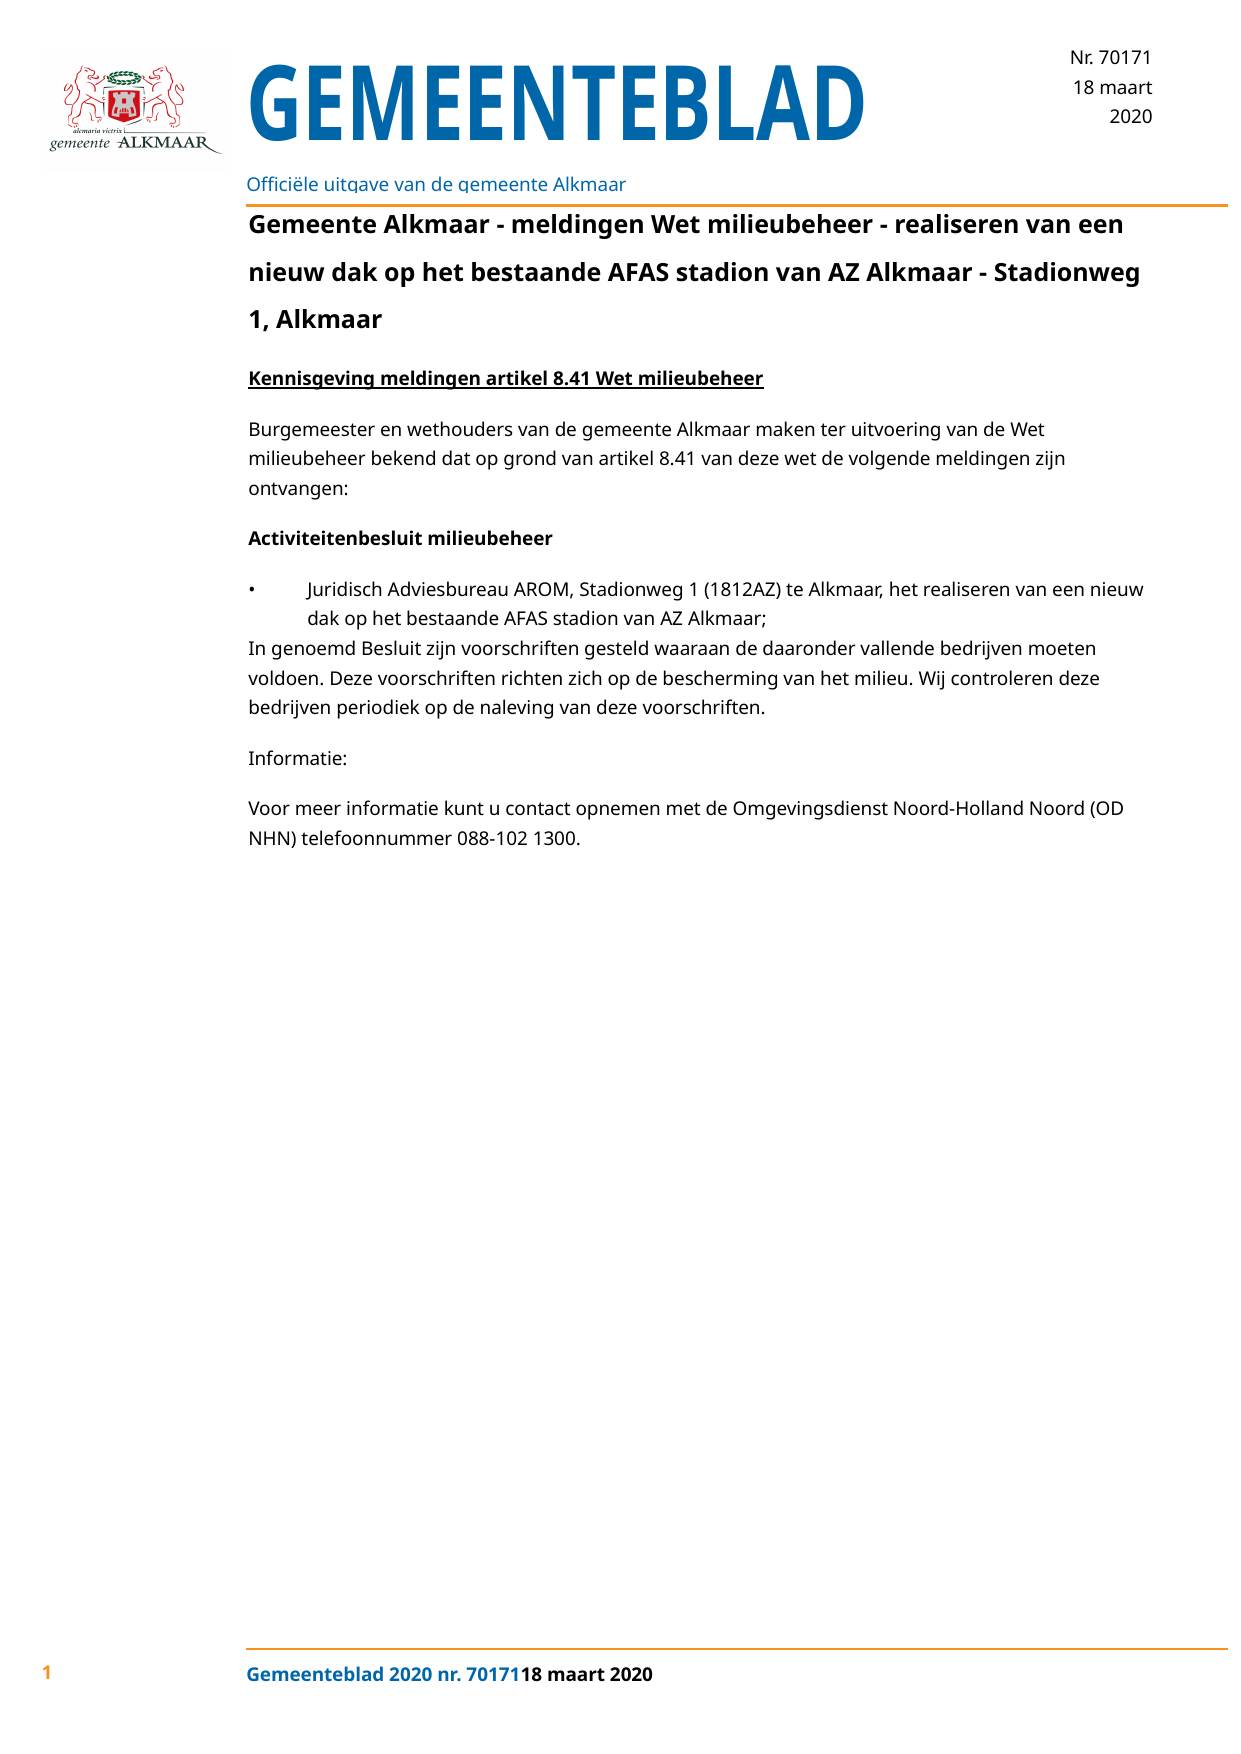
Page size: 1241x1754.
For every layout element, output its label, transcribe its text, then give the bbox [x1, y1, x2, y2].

text Activiteitenbesluit milieubeheer [248, 526, 1152, 551]
list Juridisch Adviesbureau AROM, Stadionweg 1 (1812AZ) te Alkmaar, het realiseren van een nieuw dak op het bestaande AFAS stadion van AZ Alkmaar; [248, 576, 1152, 631]
text Burgemeester en wethouders van de gemeente Alkmaar maken ter uitvoering van de Wet milieubeheer bekend dat op grond van artikel 8.41 van deze wet de volgende meldingen zijn ontvangen: [248, 416, 1152, 501]
picture [41, 47, 231, 172]
text Informatie: [248, 745, 1152, 770]
text Kennisgeving meldingen artikel 8.41 Wet milieubeheer [248, 366, 1152, 391]
text In genoemd Besluit zijn voorschriften gesteld waaraan de daaronder vallende bedrijven moeten voldoen. Deze voorschriften richten zich op de bescherming van het milieu. Wij controleren deze bedrijven periodiek op de naleving van deze voorschriften. [248, 635, 1152, 720]
text Gemeente Alkmaar - meldingen Wet milieubeheer - realiseren van een nieuw dak op het bestaande AFAS stadion van AZ Alkmaar - Stadionweg 1, Alkmaar [248, 207, 1152, 336]
text Voor meer informatie kunt u contact opnemen met de Omgevingsdienst Noord-Holland Noord (OD NHN) telefoonnummer 088-102 1300. [248, 795, 1152, 850]
